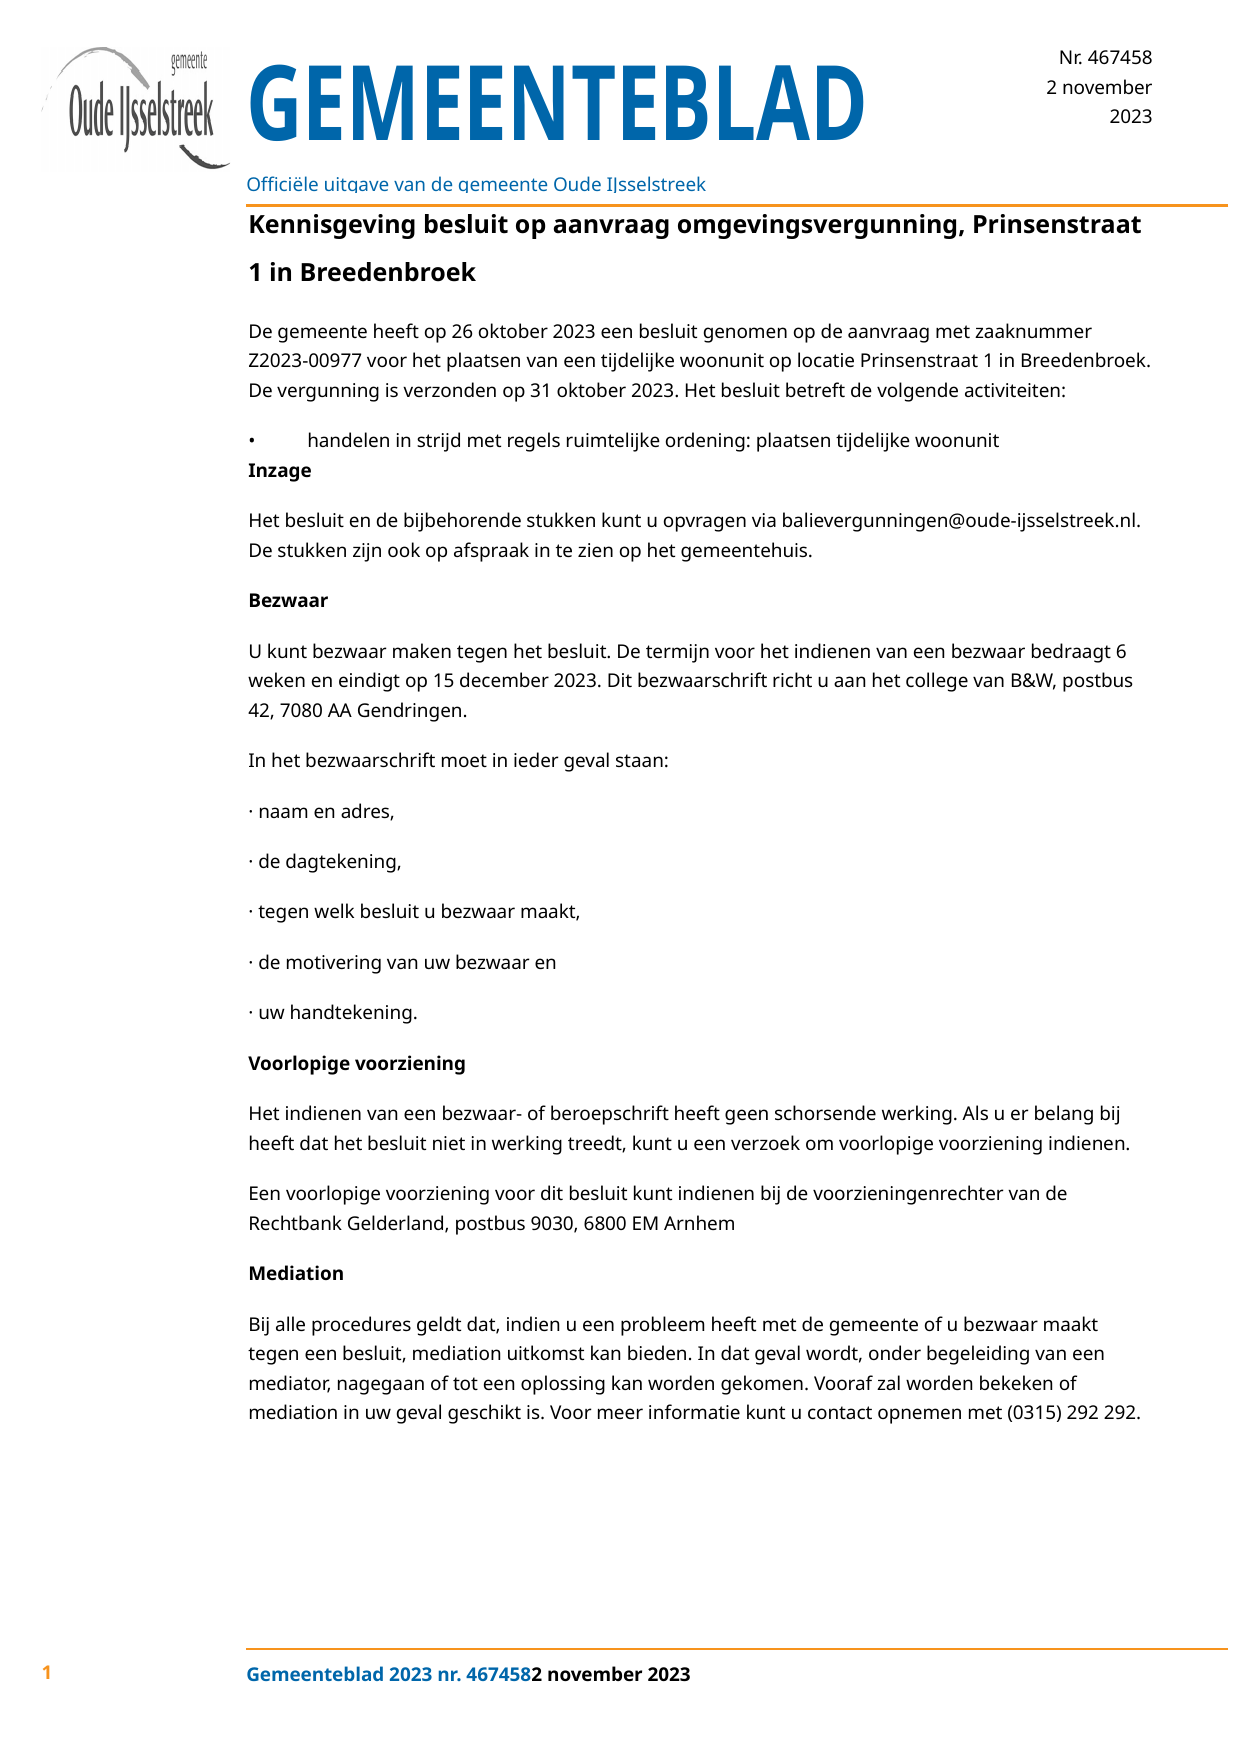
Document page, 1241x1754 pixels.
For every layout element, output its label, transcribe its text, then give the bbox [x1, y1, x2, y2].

text Inzage [248, 457, 1152, 483]
text Het indienen van een bezwaar- of beroepschrift heeft geen schorsende werking. Als u er belang bij heeft dat het besluit niet in werking treedt, kunt u een verzoek om voorlopige voorziening indienen. [248, 1100, 1152, 1156]
text Voorlopige voorziening [248, 1050, 1152, 1076]
text · de motivering van uw bezwaar en [248, 949, 1152, 975]
text Bezwaar [248, 587, 1152, 613]
text Een voorlopige voorziening voor dit besluit kunt indienen bij de voorzieningenrechter van de Rechtbank Gelderland, postbus 9030, 6800 EM Arnhem [248, 1180, 1152, 1236]
text · naam en adres, [248, 798, 1152, 824]
text Bij alle procedures geldt dat, indien u een probleem heeft met de gemeente of u bezwaar maakt tegen een besluit, mediation uitkomst kan bieden. In dat geval wordt, onder begeleiding van een mediator, nagegaan of tot een oplossing kan worden gekomen. Vooraf zal worden bekeken of mediation in uw geval geschikt is. Voor meer informatie kunt u contact opnemen met (0315) 292 292. [248, 1311, 1152, 1425]
picture [41, 47, 231, 172]
text De gemeente heeft op 26 oktober 2023 een besluit genomen op de aanvraag met zaaknummer Z2023-00977 voor het plaatsen van een tijdelijke woonunit op locatie Prinsenstraat 1 in Breedenbroek. De vergunning is verzonden op 31 oktober 2023. Het besluit betreft de volgende activiteiten: [248, 318, 1152, 403]
text Het besluit en de bijbehorende stukken kunt u opvragen via balievergunningen@oude-ijsselstreek.nl. De stukken zijn ook op afspraak in te zien op het gemeentehuis. [248, 507, 1152, 563]
text · de dagtekening, [248, 848, 1152, 874]
text U kunt bezwaar maken tegen het besluit. De termijn voor het indienen van een bezwaar bedraagt 6 weken en eindigt op 15 december 2023. Dit bezwaarschrift richt u aan het college van B&W, postbus 42, 7080 AA Gendringen. [248, 638, 1152, 723]
text Mediation [248, 1260, 1152, 1286]
text Kennisgeving besluit op aanvraag omgevingsvergunning, Prinsenstraat 1 in Breedenbroek [248, 207, 1152, 288]
text · tegen welk besluit u bezwaar maakt, [248, 899, 1152, 924]
text · uw handtekening. [248, 999, 1152, 1025]
list handelen in strijd met regels ruimtelijke ordening: plaatsen tijdelijke woonunit [248, 427, 1152, 453]
text In het bezwaarschrift moet in ieder geval staan: [248, 747, 1152, 773]
